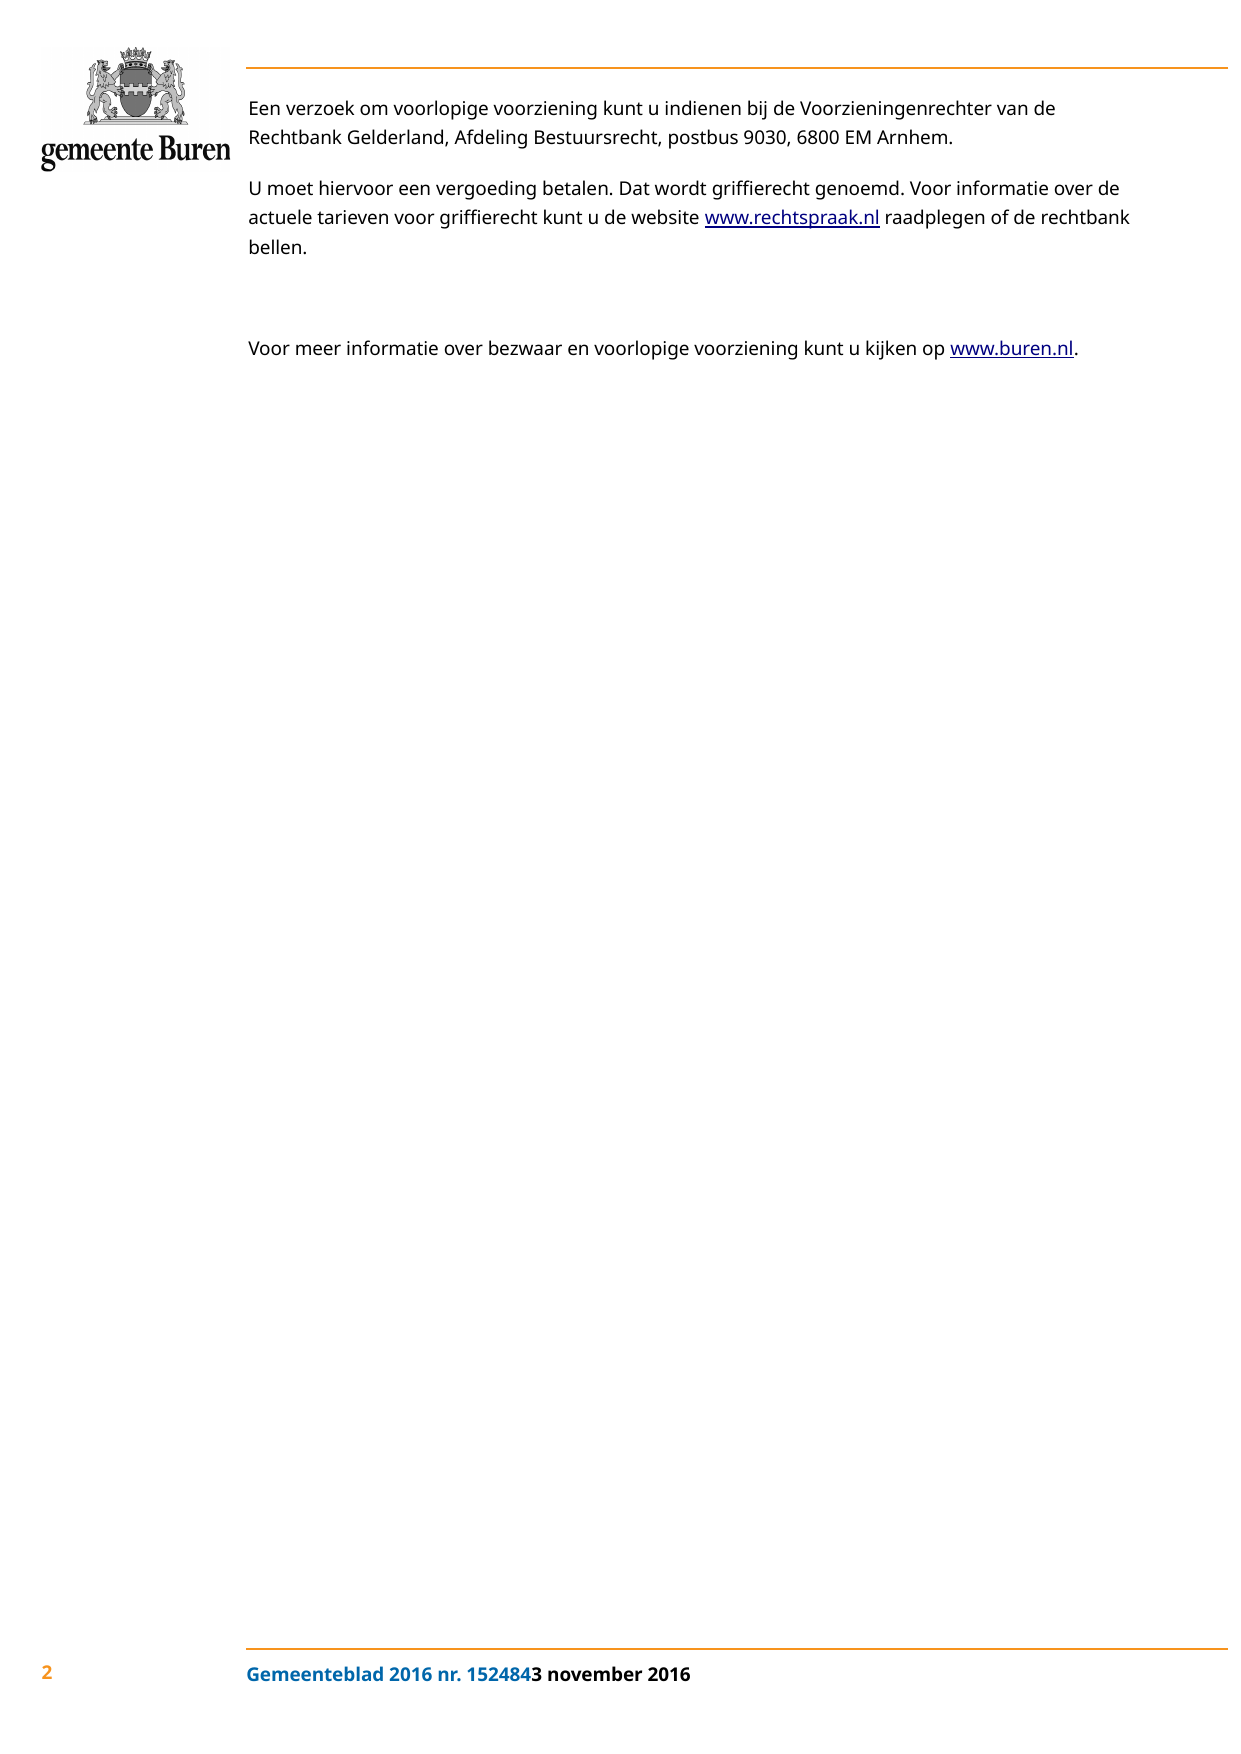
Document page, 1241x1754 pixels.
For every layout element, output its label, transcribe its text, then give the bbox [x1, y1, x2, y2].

text Voor meer informatie over bezwaar en voorlopige voorziening kunt u kijken op www.buren.nl. [248, 335, 1152, 361]
text Een verzoek om voorlopige voorziening kunt u indienen bij de Voorzieningenrechter van de Rechtbank Gelderland, Afdeling Bestuursrecht, postbus 9030, 6800 EM Arnhem. [248, 95, 1152, 150]
text U moet hiervoor een vergoeding betalen. Dat wordt griffierecht genoemd. Voor informatie over de actuele tarieven voor griffierecht kunt u de website www.rechtspraak.nl raadplegen of de rechtbank bellen. [248, 175, 1152, 260]
picture [41, 47, 231, 172]
